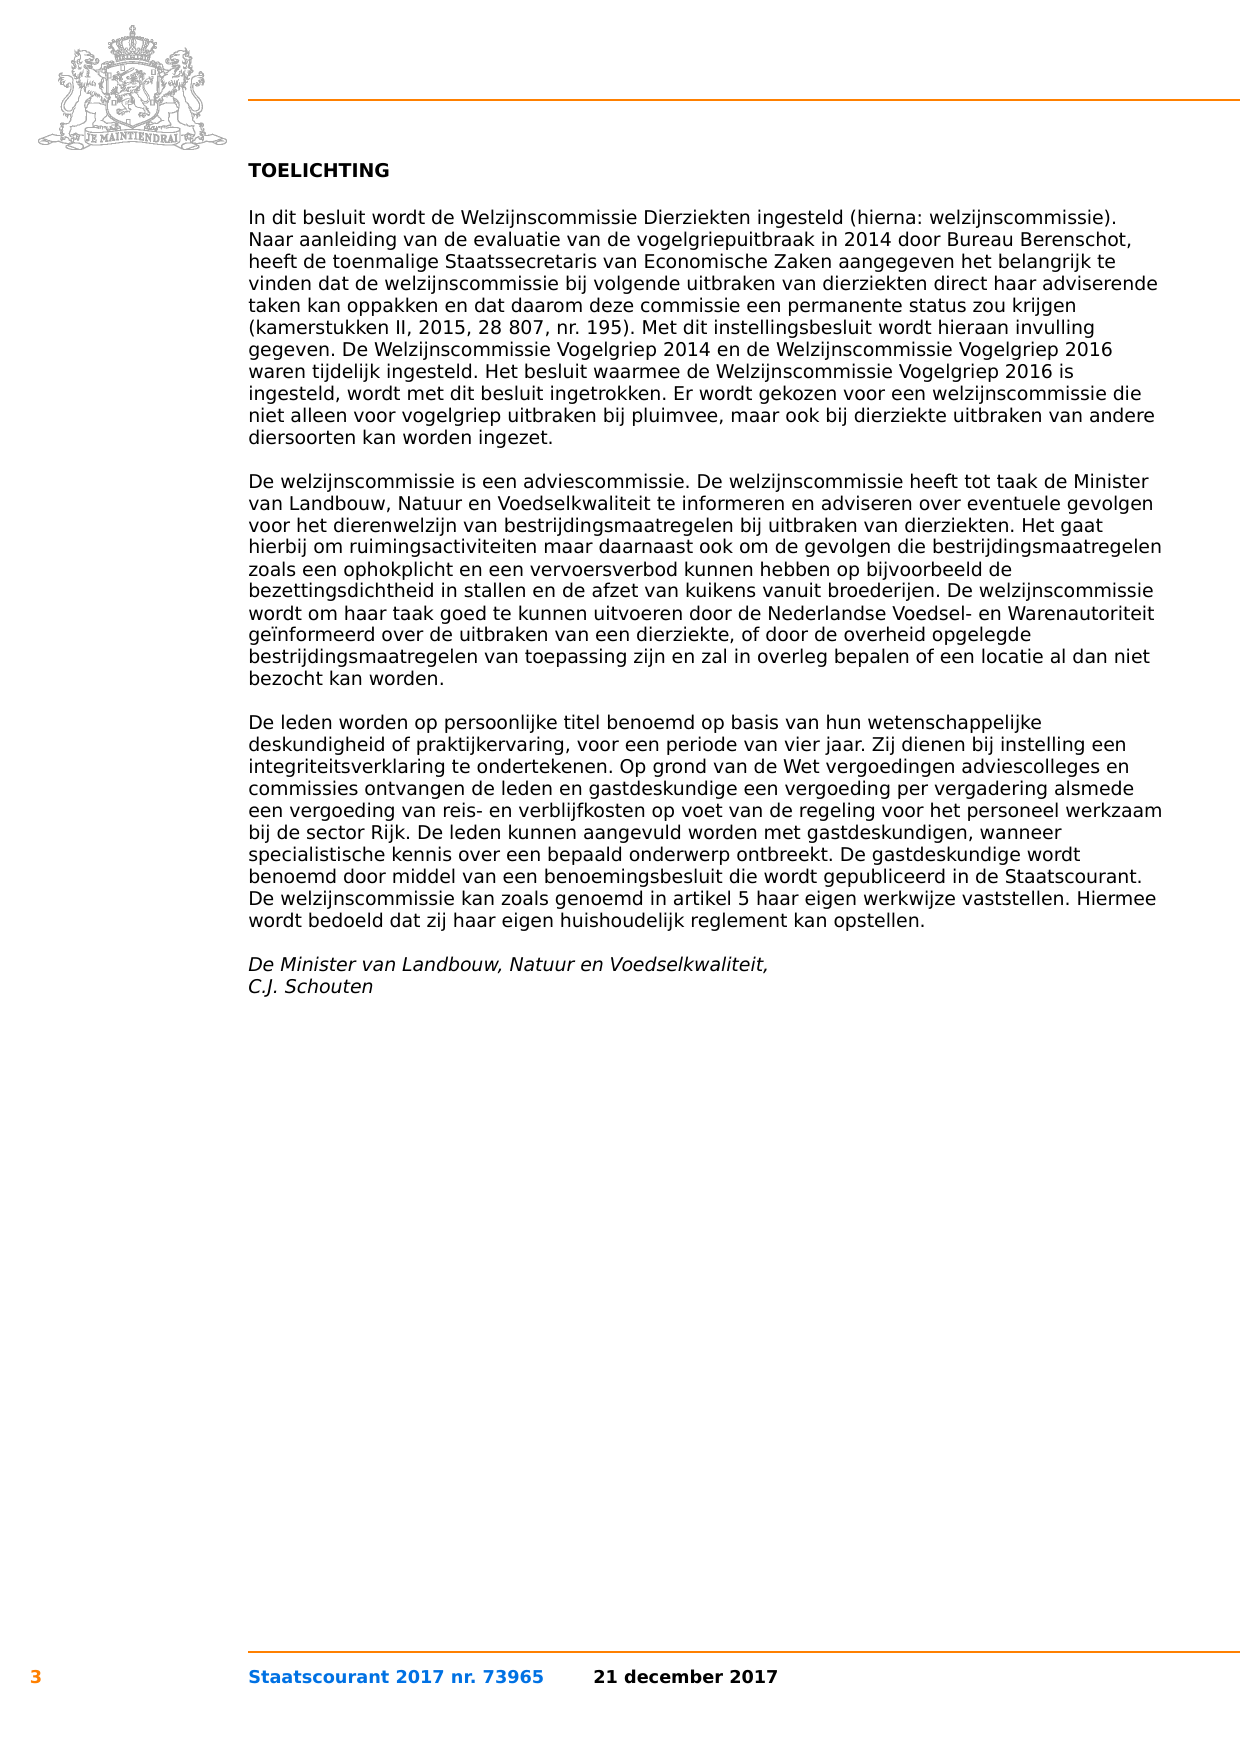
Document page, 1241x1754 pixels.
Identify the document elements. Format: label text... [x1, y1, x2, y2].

text De welzijnscommissie is een adviescommissie. De welzijnscommissie heeft tot taak de Minister van Landbouw, Natuur en Voedselkwaliteit te informeren en adviseren over eventuele gevolgen voor het dierenwelzijn van bestrijdingsmaatregelen bij uitbraken van dierziekten. Het gaat hierbij om ruimingsactiviteiten maar daarnaast ook om de gevolgen die bestrijdingsmaatregelen zoals een ophokplicht en een vervoersverbod kunnen hebben op bijvoorbeeld de bezettingsdichtheid in stallen en de afzet van kuikens vanuit broederijen. De welzijnscommissie wordt om haar taak goed te kunnen uitvoeren door de Nederlandse Voedsel- en Warenautoriteit geïnformeerd over de uitbraken van een dierziekte, of door de overheid opgelegde bestrijdingsmaatregelen van toepassing zijn en zal in overleg bepalen of een locatie al dan niet bezocht kan worden. [248, 471, 1163, 690]
text Naar aanleiding van de evaluatie van de vogelgriepuitbraak in 2014 door Bureau Berenschot, heeft de toenmalige Staatssecretaris van Economische Zaken aangegeven het belangrijk te vinden dat de welzijnscommissie bij volgende uitbraken van dierziekten direct haar adviserende taken kan oppakken en dat daarom deze commissie een permanente status zou krijgen (kamerstukken II, 2015, 28 807, nr. 195). Met dit instellingsbesluit wordt hieraan invulling gegeven. De Welzijnscommissie Vogelgriep 2014 en de Welzijnscommissie Vogelgriep 2016 waren tijdelijk ingesteld. Het besluit waarmee de Welzijnscommissie Vogelgriep 2016 is ingesteld, wordt met dit besluit ingetrokken. Er wordt gekozen voor een welzijnscommissie die niet alleen voor vogelgriep uitbraken bij pluimvee, maar ook bij dierziekte uitbraken van andere diersoorten kan worden ingezet. [248, 229, 1163, 449]
text De leden worden op persoonlijke titel benoemd op basis van hun wetenschappelijke deskundigheid of praktijkervaring, voor een periode van vier jaar. Zij dienen bij instelling een integriteitsverklaring te ondertekenen. Op grond van de Wet vergoedingen adviescolleges en commissies ontvangen de leden en gastdeskundige een vergoeding per vergadering alsmede een vergoeding van reis- en verblijfkosten op voet van de regeling voor het personeel werkzaam bij de sector Rijk. De leden kunnen aangevuld worden met gastdeskundigen, wanneer specialistische kennis over een bepaald onderwerp ontbreekt. De gastdeskundige wordt benoemd door middel van een benoemingsbesluit die wordt gepubliceerd in de Staatscourant. [248, 712, 1163, 888]
subtitle TOELICHTING [248, 160, 1163, 182]
text De Minister van Landbouw, Natuur en Voedselkwaliteit, C.J. Schouten [248, 954, 1163, 998]
text De welzijnscommissie kan zoals genoemd in artikel 5 haar eigen werkwijze vaststellen. Hiermee wordt bedoeld dat zij haar eigen huishoudelijk reglement kan opstellen. [248, 888, 1163, 932]
picture [38, 25, 227, 150]
text In dit besluit wordt de Welzijnscommissie Dierziekten ingesteld (hierna: welzijnscommissie). [248, 207, 1163, 229]
